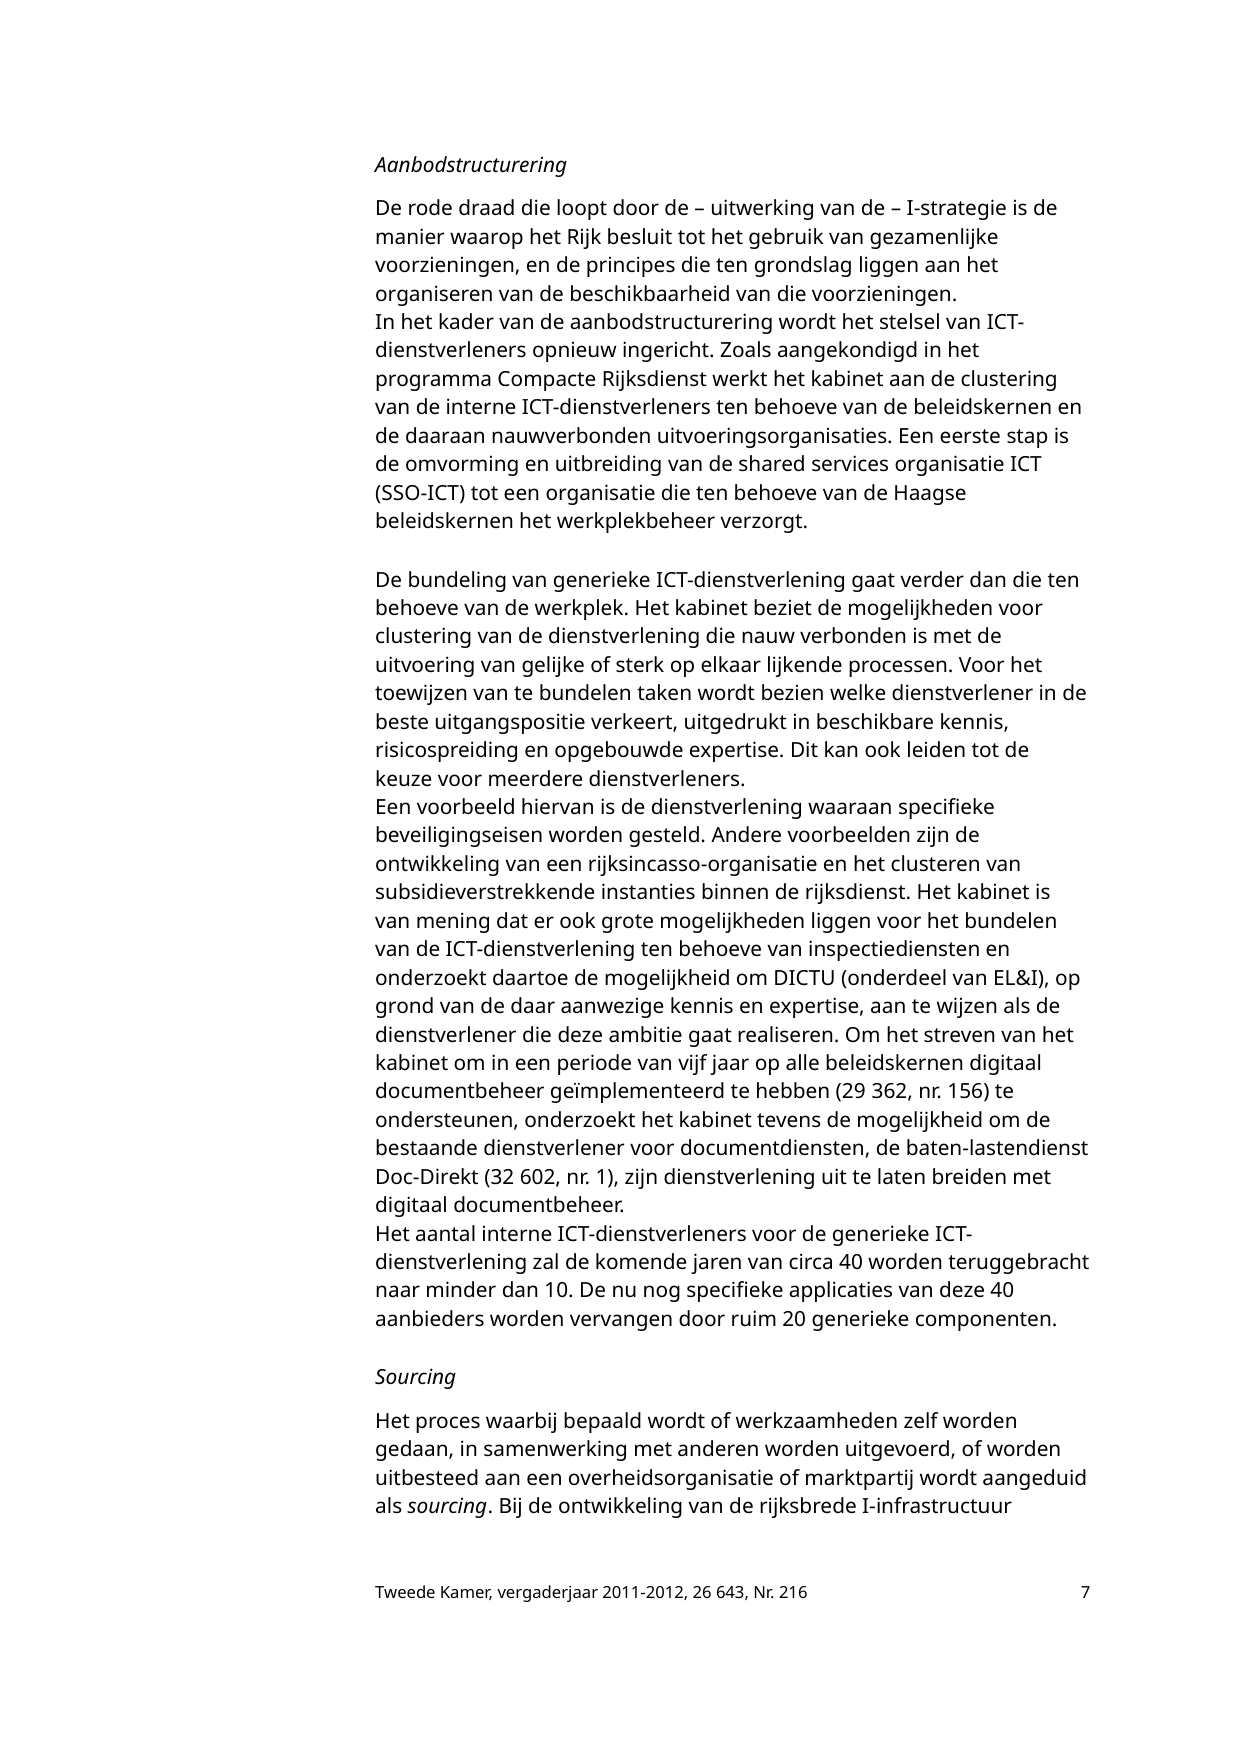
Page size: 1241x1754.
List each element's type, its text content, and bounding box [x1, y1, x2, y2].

text Het aantal interne ICT-dienstverleners voor de generieke ICT-dienstverlening zal de komende jaren van circa 40 worden teruggebracht naar minder dan 10. De nu nog specifieke applicaties van deze 40 aanbieders worden vervangen door ruim 20 generieke componenten. [375, 1219, 1090, 1332]
text Een voorbeeld hiervan is de dienstverlening waaraan specifieke beveiligingseisen worden gesteld. Andere voorbeelden zijn de ontwikkeling van een rijksincasso-organisatie en het clusteren van subsidieverstrekkende instanties binnen de rijksdienst. Het kabinet is van mening dat er ook grote mogelijkheden liggen voor het bundelen van de ICT-dienstverlening ten behoeve van inspectiediensten en onderzoekt daartoe de mogelijkheid om DICTU (onderdeel van EL&I), op grond van de daar aanwezige kennis en expertise, aan te wijzen als de dienstverlener die deze ambitie gaat realiseren. Om het streven van het kabinet om in een periode van vijf jaar op alle beleidskernen digitaal documentbeheer geïmplementeerd te hebben (29 362, nr. 156) te ondersteunen, onderzoekt het kabinet tevens de mogelijkheid om de bestaande dienstverlener voor documentdiensten, de baten-lastendienst Doc-Direkt (32 602, nr. 1), zijn dienstverlening uit te laten breiden met digitaal documentbeheer. [375, 792, 1090, 1219]
text Sourcing [375, 1362, 1090, 1391]
text Aanbodstructurering [375, 150, 1090, 178]
text De bundeling van generieke ICT-dienstverlening gaat verder dan die ten behoeve van de werkplek. Het kabinet beziet de mogelijkheden voor clustering van de dienstverlening die nauw verbonden is met de uitvoering van gelijke of sterk op elkaar lijkende processen. Voor het toewijzen van te bundelen taken wordt bezien welke dienstverlener in de beste uitgangspositie verkeert, uitgedrukt in beschikbare kennis, risicospreiding en opgebouwde expertise. Dit kan ook leiden tot de keuze voor meerdere dienstverleners. [375, 565, 1090, 792]
text De rode draad die loopt door de – uitwerking van de – I-strategie is de manier waarop het Rijk besluit tot het gebruik van gezamenlijke voorzieningen, en de principes die ten grondslag liggen aan het organiseren van de beschikbaarheid van die voorzieningen. [375, 193, 1090, 307]
text In het kader van de aanbodstructurering wordt het stelsel van ICT-dienstverleners opnieuw ingericht. Zoals aangekondigd in het programma Compacte Rijksdienst werkt het kabinet aan de clustering van de interne ICT-dienstverleners ten behoeve van de beleidskernen en de daaraan nauwverbonden uitvoeringsorganisaties. Een eerste stap is de omvorming en uitbreiding van de shared services organisatie ICT (SSO-ICT) tot een organisatie die ten behoeve van de Haagse beleidskernen het werkplekbeheer verzorgt. [375, 307, 1090, 535]
text Het proces waarbij bepaald wordt of werkzaamheden zelf worden gedaan, in samenwerking met anderen worden uitgevoerd, of worden uitbesteed aan een overheidsorganisatie of marktpartij wordt aangeduid als sourcing. Bij de ontwikkeling van de rijksbrede I-infrastructuur [375, 1406, 1090, 1520]
